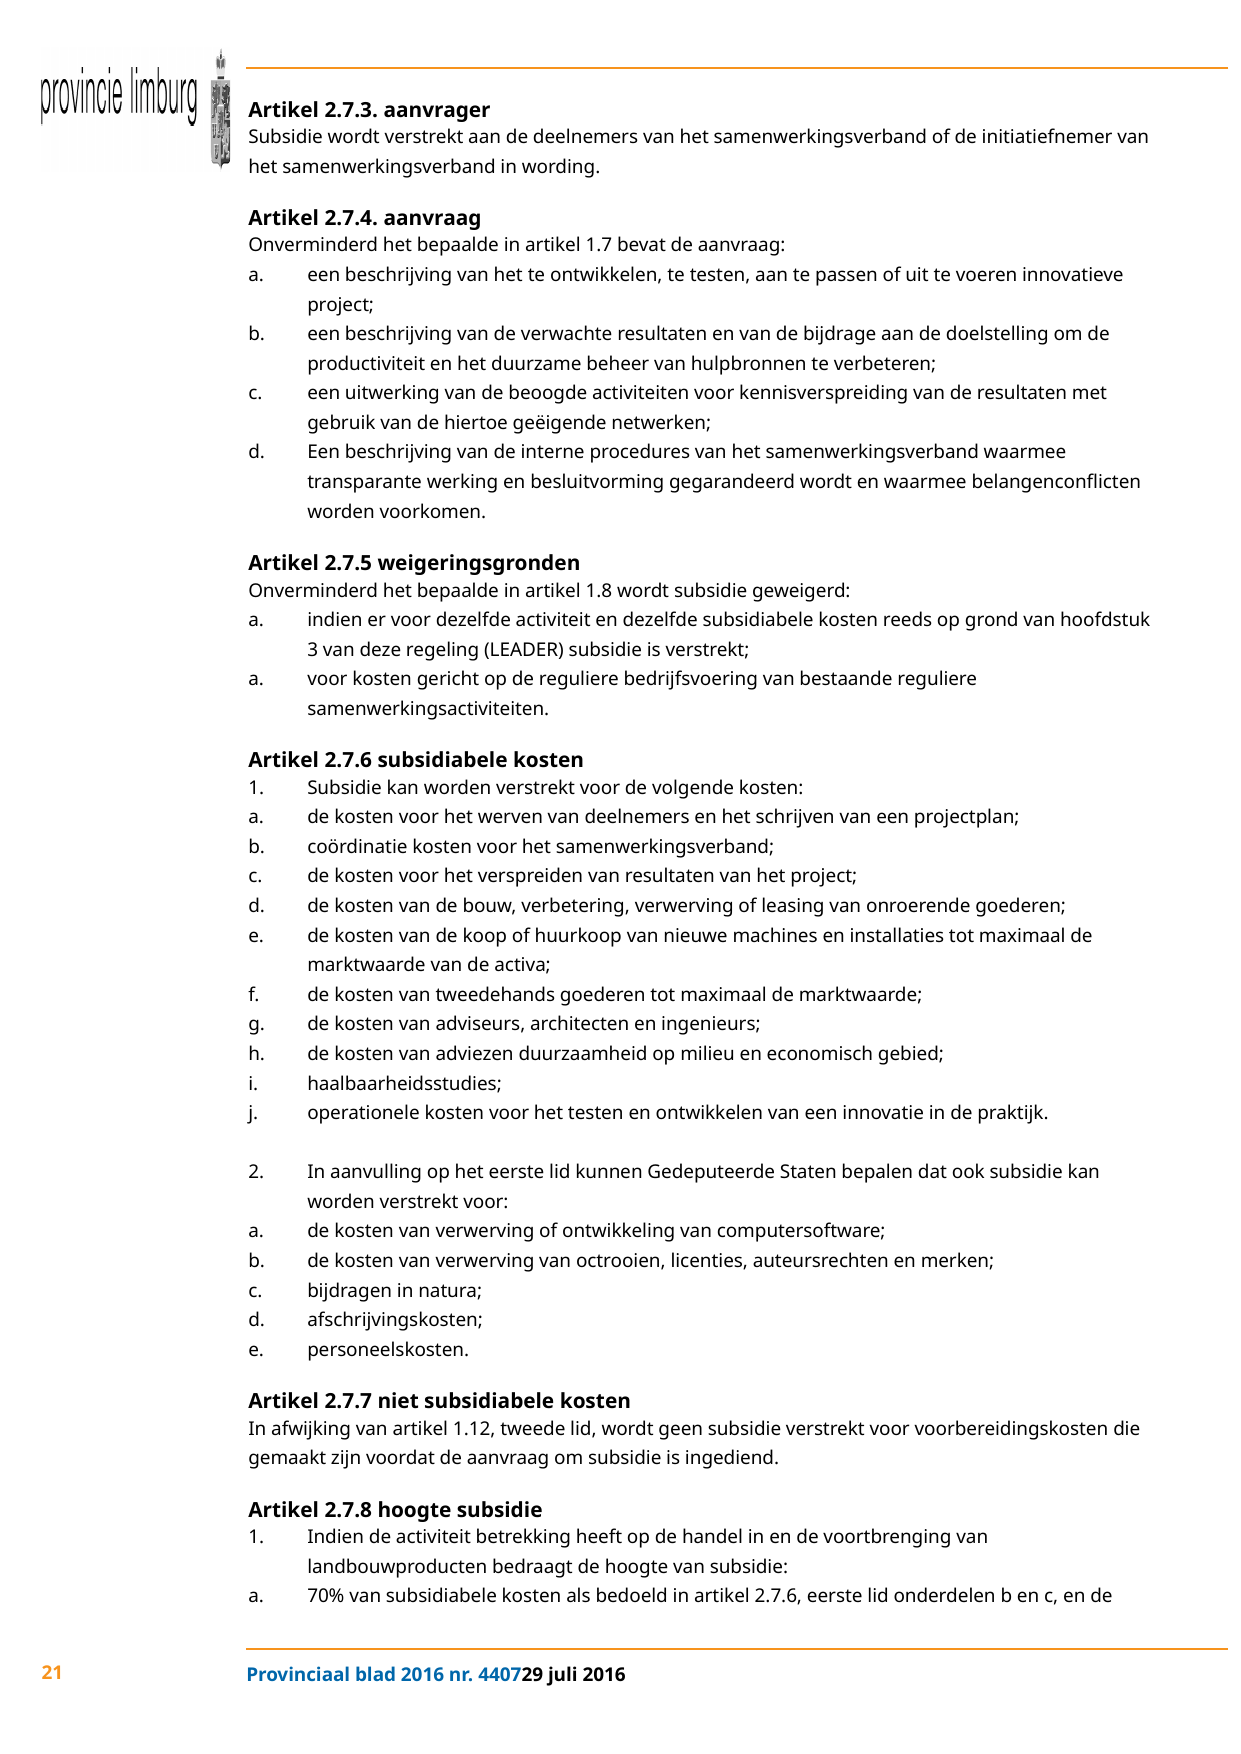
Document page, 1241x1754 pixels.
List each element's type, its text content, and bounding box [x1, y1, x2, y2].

list Een beschrijving van de interne procedures van het samenwerkingsverband waarmee transparante werking en besluitvorming gegarandeerd wordt en waarmee belangenconflicten worden voorkomen. [248, 439, 1152, 524]
text Onverminderd het bepaalde in artikel 1.8 wordt subsidie geweigerd: [248, 577, 1152, 602]
list bijdragen in natura; [248, 1277, 1152, 1303]
text Artikel 2.7.5 weigeringsgronden [248, 548, 1152, 577]
list haalbaarheidsstudies; [248, 1070, 1152, 1096]
list de kosten van de koop of huurkoop van nieuwe machines en installaties tot maximaal de marktwaarde van de activa; [248, 922, 1152, 977]
text Artikel 2.7.3. aanvrager [248, 95, 1152, 123]
list indien er voor dezelfde activiteit en dezelfde subsidiabele kosten reeds op grond van hoofdstuk 3 van deze regeling (LEADER) subsidie is verstrekt; [248, 606, 1152, 662]
list voor kosten gericht op de reguliere bedrijfsvoering van bestaande reguliere samenwerkingsactiviteiten. [248, 666, 1152, 721]
list In aanvulling op het eerste lid kunnen Gedeputeerde Staten bepalen dat ook subsidie kan worden verstrekt voor: [248, 1158, 1152, 1214]
list de kosten voor het verspreiden van resultaten van het project; [248, 863, 1152, 888]
list de kosten van tweedehands goederen tot maximaal de marktwaarde; [248, 981, 1152, 1007]
list Indien de activiteit betrekking heeft op de handel in en de voortbrenging van landbouwproducten bedraagt de hoogte van subsidie: [248, 1523, 1152, 1579]
list coördinatie kosten voor het samenwerkingsverband; [248, 833, 1152, 859]
text In afwijking van artikel 1.12, tweede lid, wordt geen subsidie verstrekt voor voorbereidingskosten die gemaakt zijn voordat de aanvraag om subsidie is ingediend. [248, 1415, 1152, 1470]
list een beschrijving van de verwachte resultaten en van de bijdrage aan de doelstelling om de productiviteit en het duurzame beheer van hulpbronnen te verbeteren; [248, 320, 1152, 376]
list de kosten van adviezen duurzaamheid op milieu en economisch gebied; [248, 1040, 1152, 1066]
text Artikel 2.7.6 subsidiabele kosten [248, 746, 1152, 774]
list de kosten van de bouw, verbetering, verwerving of leasing van onroerende goederen; [248, 892, 1152, 918]
text Artikel 2.7.8 hoogte subsidie [248, 1495, 1152, 1523]
text Onverminderd het bepaalde in artikel 1.7 bevat de aanvraag: [248, 232, 1152, 257]
text Artikel 2.7.7 niet subsidiabele kosten [248, 1386, 1152, 1415]
text Subsidie wordt verstrekt aan de deelnemers van het samenwerkingsverband of de initiatiefnemer van het samenwerkingsverband in wording. [248, 123, 1152, 178]
list afschrijvingskosten; [248, 1306, 1152, 1332]
list de kosten van adviseurs, architecten en ingenieurs; [248, 1011, 1152, 1036]
list de kosten voor het werven van deelnemers en het schrijven van een projectplan; [248, 803, 1152, 829]
list Subsidie kan worden verstrekt voor de volgende kosten: [248, 774, 1152, 800]
list personeelskosten. [248, 1336, 1152, 1362]
list een uitwerking van de beoogde activiteiten voor kennisverspreiding van de resultaten met gebruik van de hiertoe geëigende netwerken; [248, 379, 1152, 435]
list de kosten van verwerving van octrooien, licenties, auteursrechten en merken; [248, 1247, 1152, 1273]
list 70% van subsidiabele kosten als bedoeld in artikel 2.7.6, eerste lid onderdelen b en c, en de [248, 1582, 1152, 1608]
list de kosten van verwerving of ontwikkeling van computersoftware; [248, 1218, 1152, 1243]
list operationele kosten voor het testen en ontwikkelen van een innovatie in de praktijk. [248, 1099, 1152, 1125]
list een beschrijving van het te ontwikkelen, te testen, aan te passen of uit te voeren innovatieve project; [248, 261, 1152, 317]
text Artikel 2.7.4. aanvraag [248, 203, 1152, 232]
picture [41, 47, 231, 172]
